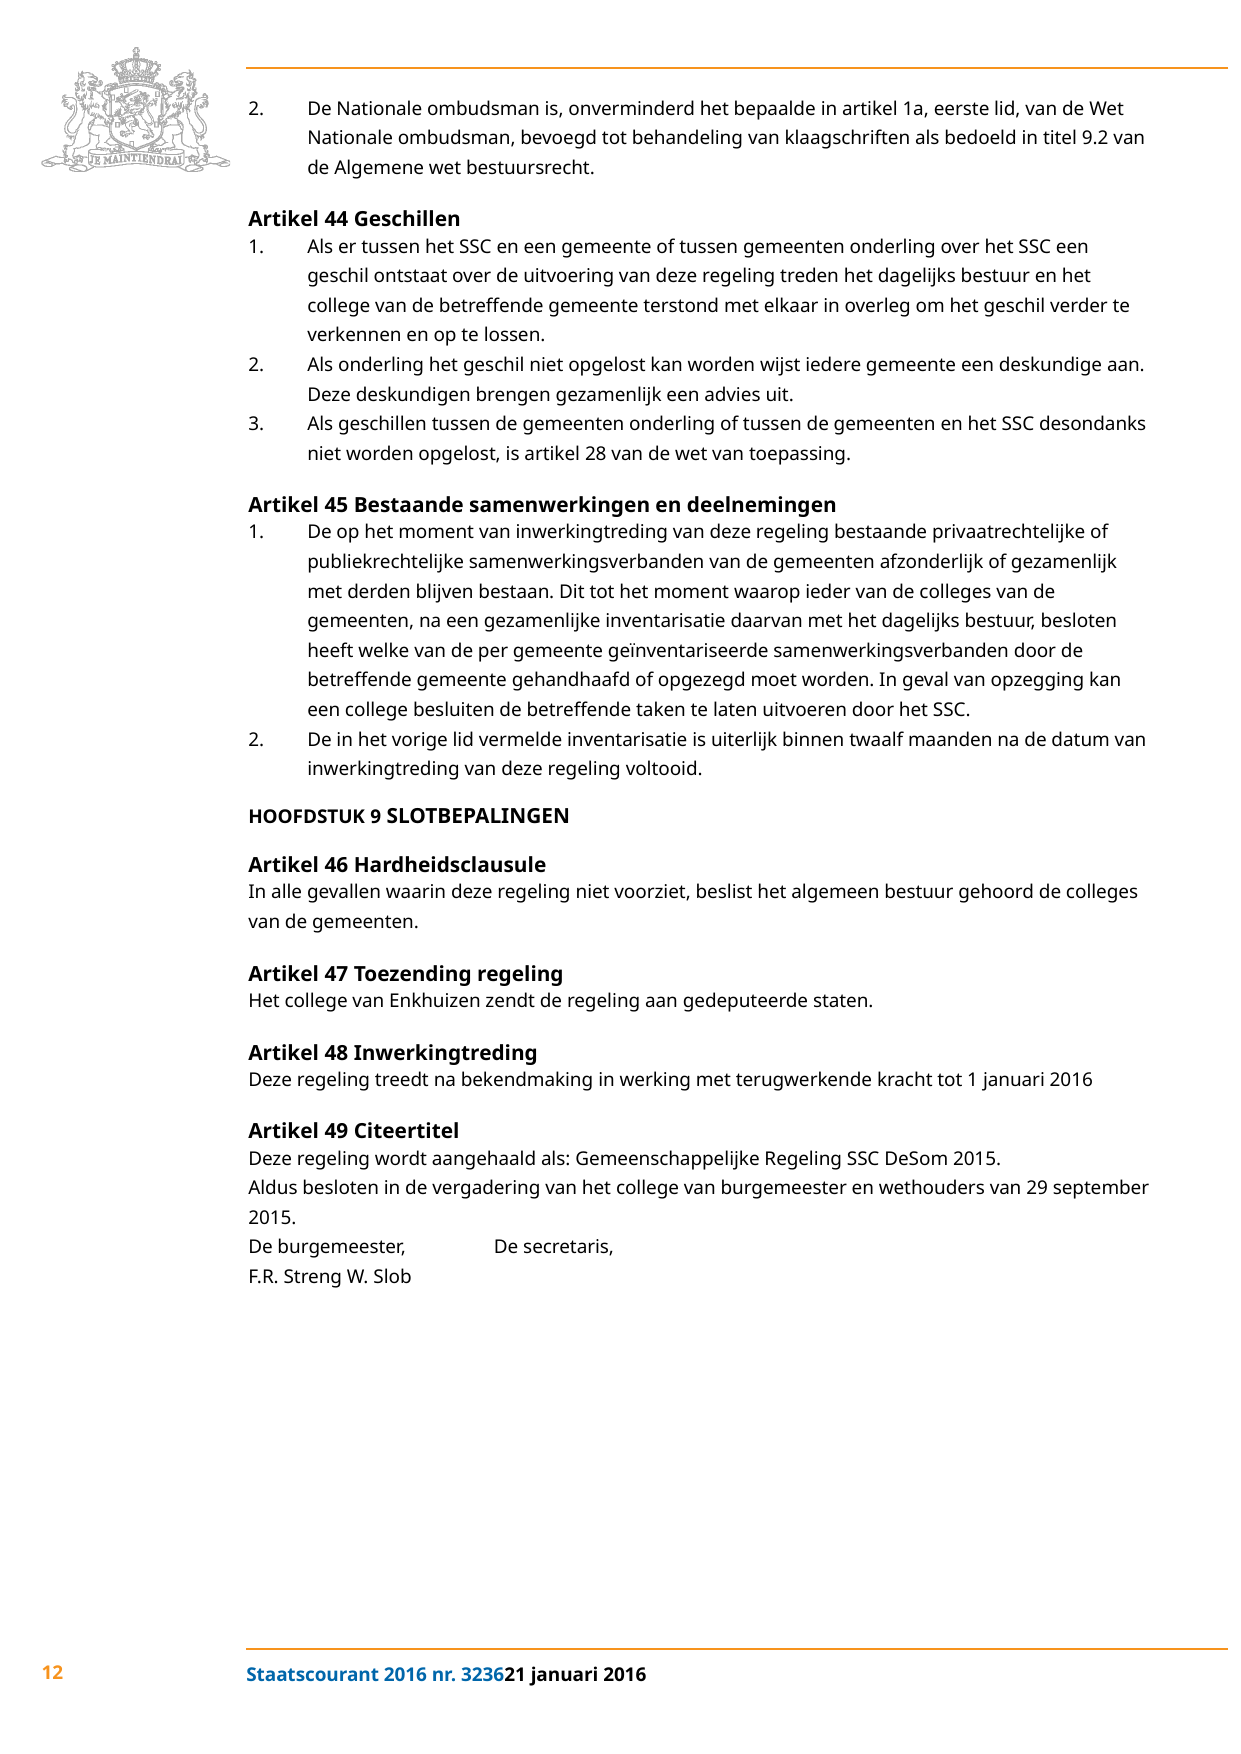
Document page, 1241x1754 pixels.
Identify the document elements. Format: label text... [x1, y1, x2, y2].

text Deze regeling treedt na bekendmaking in werking met terugwerkende kracht tot 1 januari 2016 [248, 1066, 1152, 1092]
list De in het vorige lid vermelde inventarisatie is uiterlijk binnen twaalf maanden na de datum van inwerkingtreding van deze regeling voltooid. [248, 726, 1152, 781]
text HOOFDSTUK 9 SLOTBEPALINGEN [248, 801, 1152, 829]
text Deze regeling wordt aangehaald als: Gemeenschappelijke Regeling SSC DeSom 2015. [248, 1145, 1152, 1171]
text Artikel 44 Geschillen [248, 204, 1152, 233]
picture [41, 47, 231, 172]
list De Nationale ombudsman is, onverminderd het bepaalde in artikel 1a, eerste lid, van de Wet Nationale ombudsman, bevoegd tot behandeling van klaagschriften als bedoeld in titel 9.2 van de Algemene wet bestuursrecht. [248, 95, 1152, 180]
list Als onderling het geschil niet opgelost kan worden wijst iedere gemeente een deskundige aan. Deze deskundigen brengen gezamenlijk een advies uit. [248, 351, 1152, 406]
list Als geschillen tussen de gemeenten onderling of tussen de gemeenten en het SSC desondanks niet worden opgelost, is artikel 28 van de wet van toepassing. [248, 410, 1152, 466]
text Het college van Enkhuizen zendt de regeling aan gedeputeerde staten. [248, 987, 1152, 1013]
text Artikel 45 Bestaande samenwerkingen en deelnemingen [248, 490, 1152, 519]
list De op het moment van inwerkingtreding van deze regeling bestaande privaatrechtelijke of publiekrechtelijke samenwerkingsverbanden van de gemeenten afzonderlijk of gezamenlijk met derden blijven bestaan. Dit tot het moment waarop ieder van de colleges van de gemeenten, na een gezamenlijke inventarisatie daarvan met het dagelijks bestuur, besloten heeft welke van de per gemeente geïnventariseerde samenwerkingsverbanden door de betreffende gemeente gehandhaafd of opgezegd moet worden. In geval van opzegging kan een college besluiten de betreffende taken te laten uitvoeren door het SSC. [248, 519, 1152, 722]
text Artikel 49 Citeertitel [248, 1116, 1152, 1145]
text Artikel 48 Inwerkingtreding [248, 1038, 1152, 1066]
text Aldus besloten in de vergadering van het college van burgemeester en wethouders van 29 september 2015. [248, 1174, 1152, 1230]
text In alle gevallen waarin deze regeling niet voorziet, beslist het algemeen bestuur gehoord de colleges van de gemeenten. [248, 879, 1152, 934]
text F.R. Streng W. Slob [248, 1263, 1152, 1289]
list Als er tussen het SSC en een gemeente of tussen gemeenten onderling over het SSC een geschil ontstaat over de uitvoering van deze regeling treden het dagelijks bestuur en het college van de betreffende gemeente terstond met elkaar in overleg om het geschil verder te verkennen en op te lossen. [248, 233, 1152, 347]
text Artikel 46 Hardheidsclausule [248, 850, 1152, 879]
text Artikel 47 Toezending regeling [248, 959, 1152, 987]
text De burgemeester, De secretaris, [248, 1234, 1152, 1259]
